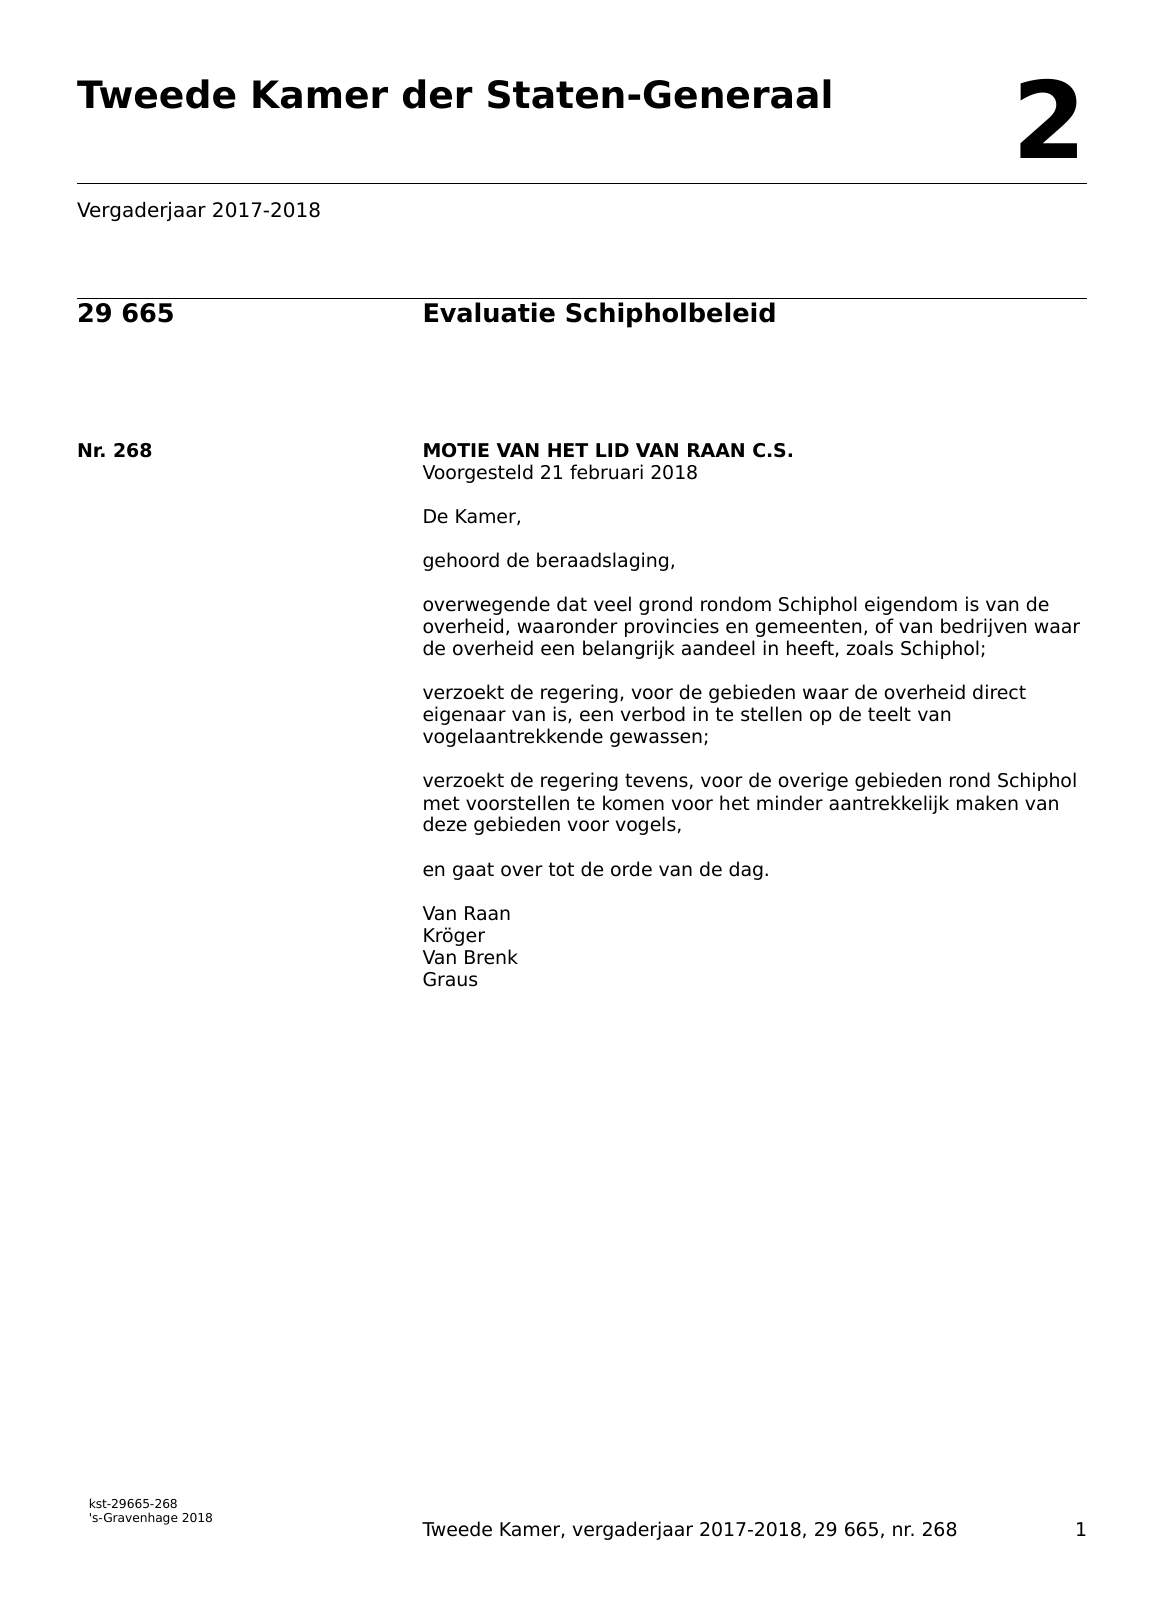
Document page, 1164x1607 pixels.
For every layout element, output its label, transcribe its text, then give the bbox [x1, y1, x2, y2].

text Graus [422, 969, 1087, 991]
table_header 2 [886, 59, 1087, 183]
subtitle Nr. 268 MOTIE VAN HET LID VAN RAAN C.S. [77, 440, 1087, 462]
text De Kamer, [422, 506, 1087, 528]
text en gaat over tot de orde van de dag. [422, 858, 1087, 881]
text Van Brenk [422, 947, 1087, 969]
text verzoekt de regering, voor de gebieden waar de overheid direct eigenaar van is, een verbod in te stellen op de teelt van vogelaantrekkende gewassen; [422, 682, 1087, 748]
text Kröger [422, 925, 1087, 947]
text Voorgesteld 21 februari 2018 [422, 462, 1087, 484]
text 's-Gravenhage 2018 [88, 1511, 323, 1525]
text gehoord de beraadslaging, [422, 550, 1087, 572]
table_cell Vergaderjaar 2017-2018 [77, 184, 1087, 298]
table_header Tweede Kamer der Staten-Generaal [77, 59, 886, 183]
text verzoekt de regering tevens, voor de overige gebieden rond Schiphol met voorstellen te komen voor het minder aantrekkelijk maken van deze gebieden voor vogels, [422, 770, 1087, 836]
text kst-29665-268 [88, 1497, 323, 1511]
text overwegende dat veel grond rondom Schiphol eigendom is van de overheid, waaronder provincies en gemeenten, of van bedrijven waar de overheid een belangrijk aandeel in heeft, zoals Schiphol; [422, 594, 1087, 660]
text Van Raan [422, 903, 1087, 925]
subtitle 29 665 Evaluatie Schipholbeleid [77, 299, 1087, 329]
